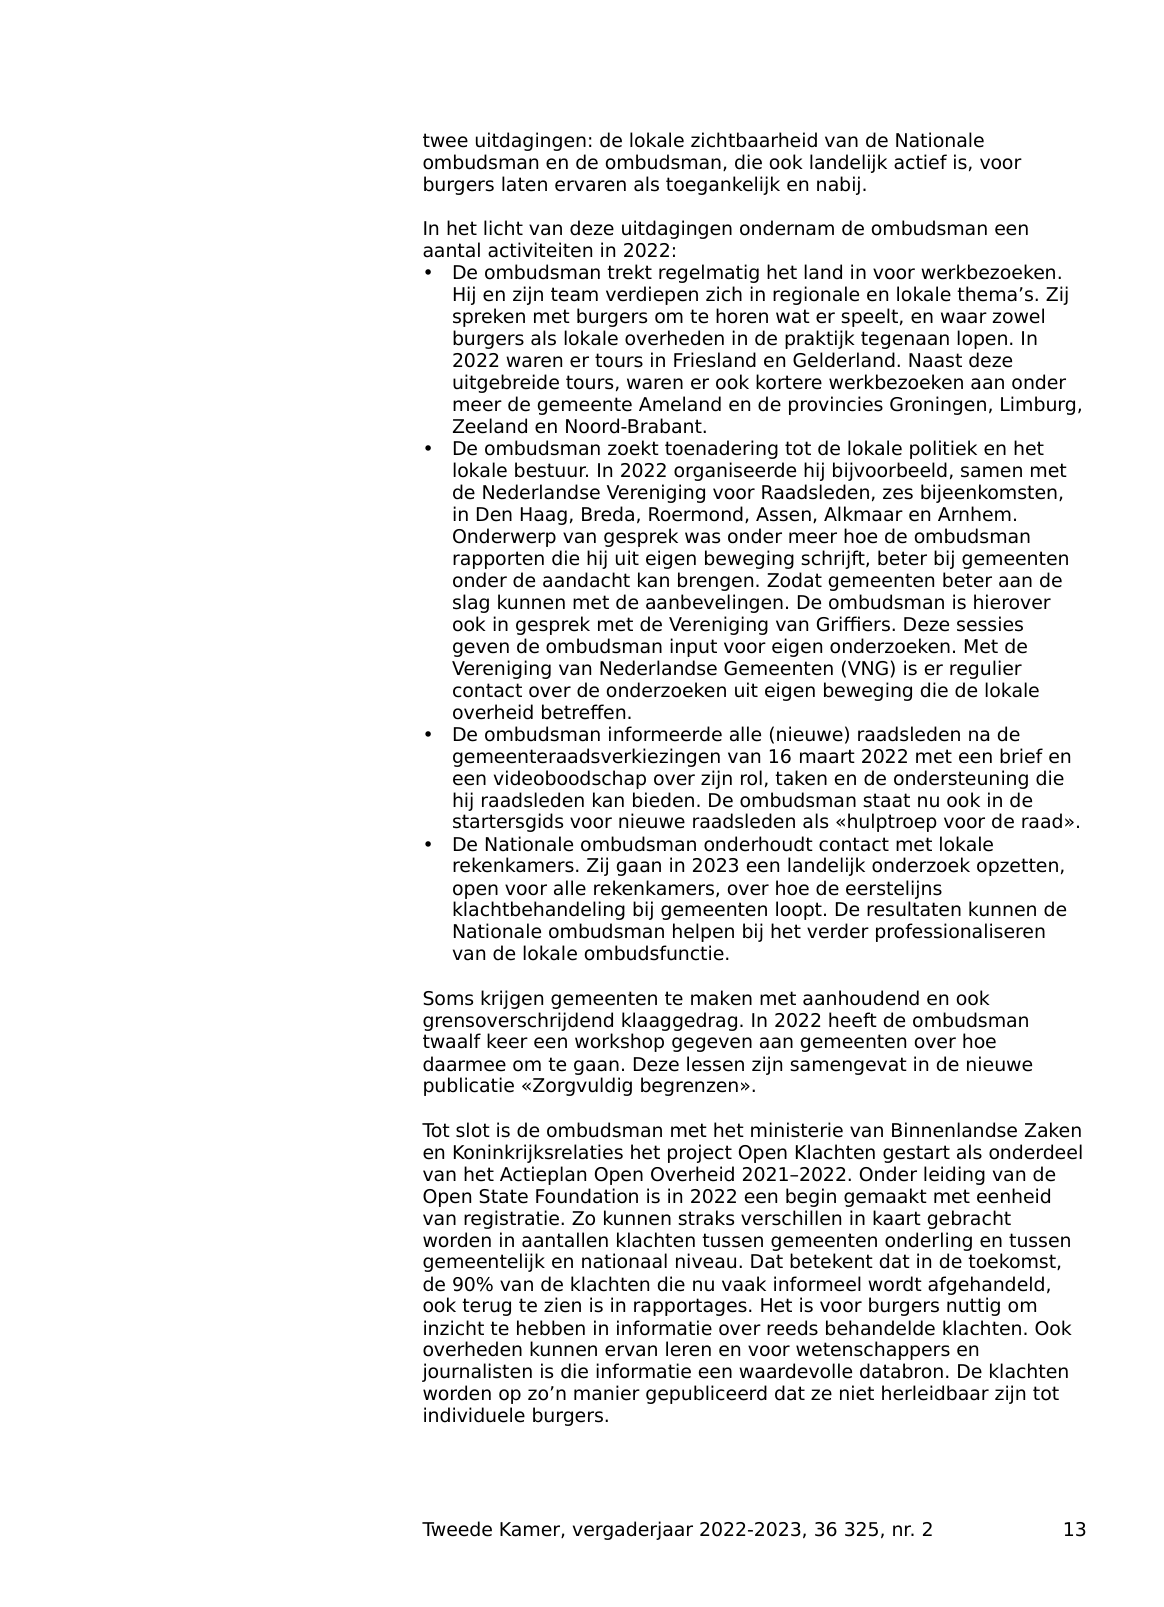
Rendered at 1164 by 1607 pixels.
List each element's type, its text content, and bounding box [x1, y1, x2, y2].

text In het licht van deze uitdagingen ondernam de ombudsman een aantal activiteiten in 2022: [422, 218, 1087, 262]
text Soms krijgen gemeenten te maken met aanhoudend en ook grensoverschrijdend klaaggedrag. In 2022 heeft de ombudsman twaalf keer een workshop gegeven aan gemeenten over hoe daarmee om te gaan. Deze lessen zijn samengevat in de nieuwe publicatie «Zorgvuldig begrenzen». [422, 987, 1087, 1097]
text twee uitdagingen: de lokale zichtbaarheid van de Nationale ombudsman en de ombudsman, die ook landelijk actief is, voor burgers laten ervaren als toegankelijk en nabij. [422, 130, 1087, 196]
text • De ombudsman zoekt toenadering tot de lokale politiek en het lokale bestuur. In 2022 organiseerde hij bijvoorbeeld, samen met de Nederlandse Vereniging voor Raadsleden, zes bijeenkomsten, in Den Haag, Breda, Roermond, Assen, Alkmaar en Arnhem. Onderwerp van gesprek was onder meer hoe de ombudsman rapporten die hij uit eigen beweging schrijft, beter bij gemeenten onder de aandacht kan brengen. Zodat gemeenten beter aan de slag kunnen met de aanbevelingen. De ombudsman is hierover ook in gesprek met de Vereniging van Griffiers. Deze sessies geven de ombudsman input voor eigen onderzoeken. Met de Vereniging van Nederlandse Gemeenten (VNG) is er regulier contact over de onderzoeken uit eigen beweging die de lokale overheid betreffen. [422, 438, 1087, 723]
text • De ombudsman trekt regelmatig het land in voor werkbezoeken. Hij en zijn team verdiepen zich in regionale en lokale thema’s. Zij spreken met burgers om te horen wat er speelt, en waar zowel burgers als lokale overheden in de praktijk tegenaan lopen. In 2022 waren er tours in Friesland en Gelderland. Naast deze uitgebreide tours, waren er ook kortere werkbezoeken aan onder meer de gemeente Ameland en de provincies Groningen, Limburg, Zeeland en Noord-Brabant. [422, 262, 1087, 438]
text • De Nationale ombudsman onderhoudt contact met lokale rekenkamers. Zij gaan in 2023 een landelijk onderzoek opzetten, open voor alle rekenkamers, over hoe de eerstelijns klachtbehandeling bij gemeenten loopt. De resultaten kunnen de Nationale ombudsman helpen bij het verder professionaliseren van de lokale ombudsfunctie. [422, 833, 1087, 965]
text • De ombudsman informeerde alle (nieuwe) raadsleden na de gemeenteraadsverkiezingen van 16 maart 2022 met een brief en een videoboodschap over zijn rol, taken en de ondersteuning die hij raadsleden kan bieden. De ombudsman staat nu ook in de startersgids voor nieuwe raadsleden als «hulptroep voor de raad». [422, 723, 1087, 833]
text Tot slot is de ombudsman met het ministerie van Binnenlandse Zaken en Koninkrijksrelaties het project Open Klachten gestart als onderdeel van het Actieplan Open Overheid 2021–2022. Onder leiding van de Open State Foundation is in 2022 een begin gemaakt met eenheid van registratie. Zo kunnen straks verschillen in kaart gebracht worden in aantallen klachten tussen gemeenten onderling en tussen gemeentelijk en nationaal niveau. Dat betekent dat in de toekomst, de 90% van de klachten die nu vaak informeel wordt afgehandeld, ook terug te zien is in rapportages. Het is voor burgers nuttig om inzicht te hebben in informatie over reeds behandelde klachten. Ook overheden kunnen ervan leren en voor wetenschappers en journalisten is die informatie een waardevolle databron. De klachten worden op zo’n manier gepubliceerd dat ze niet herleidbaar zijn tot individuele burgers. [422, 1119, 1087, 1427]
